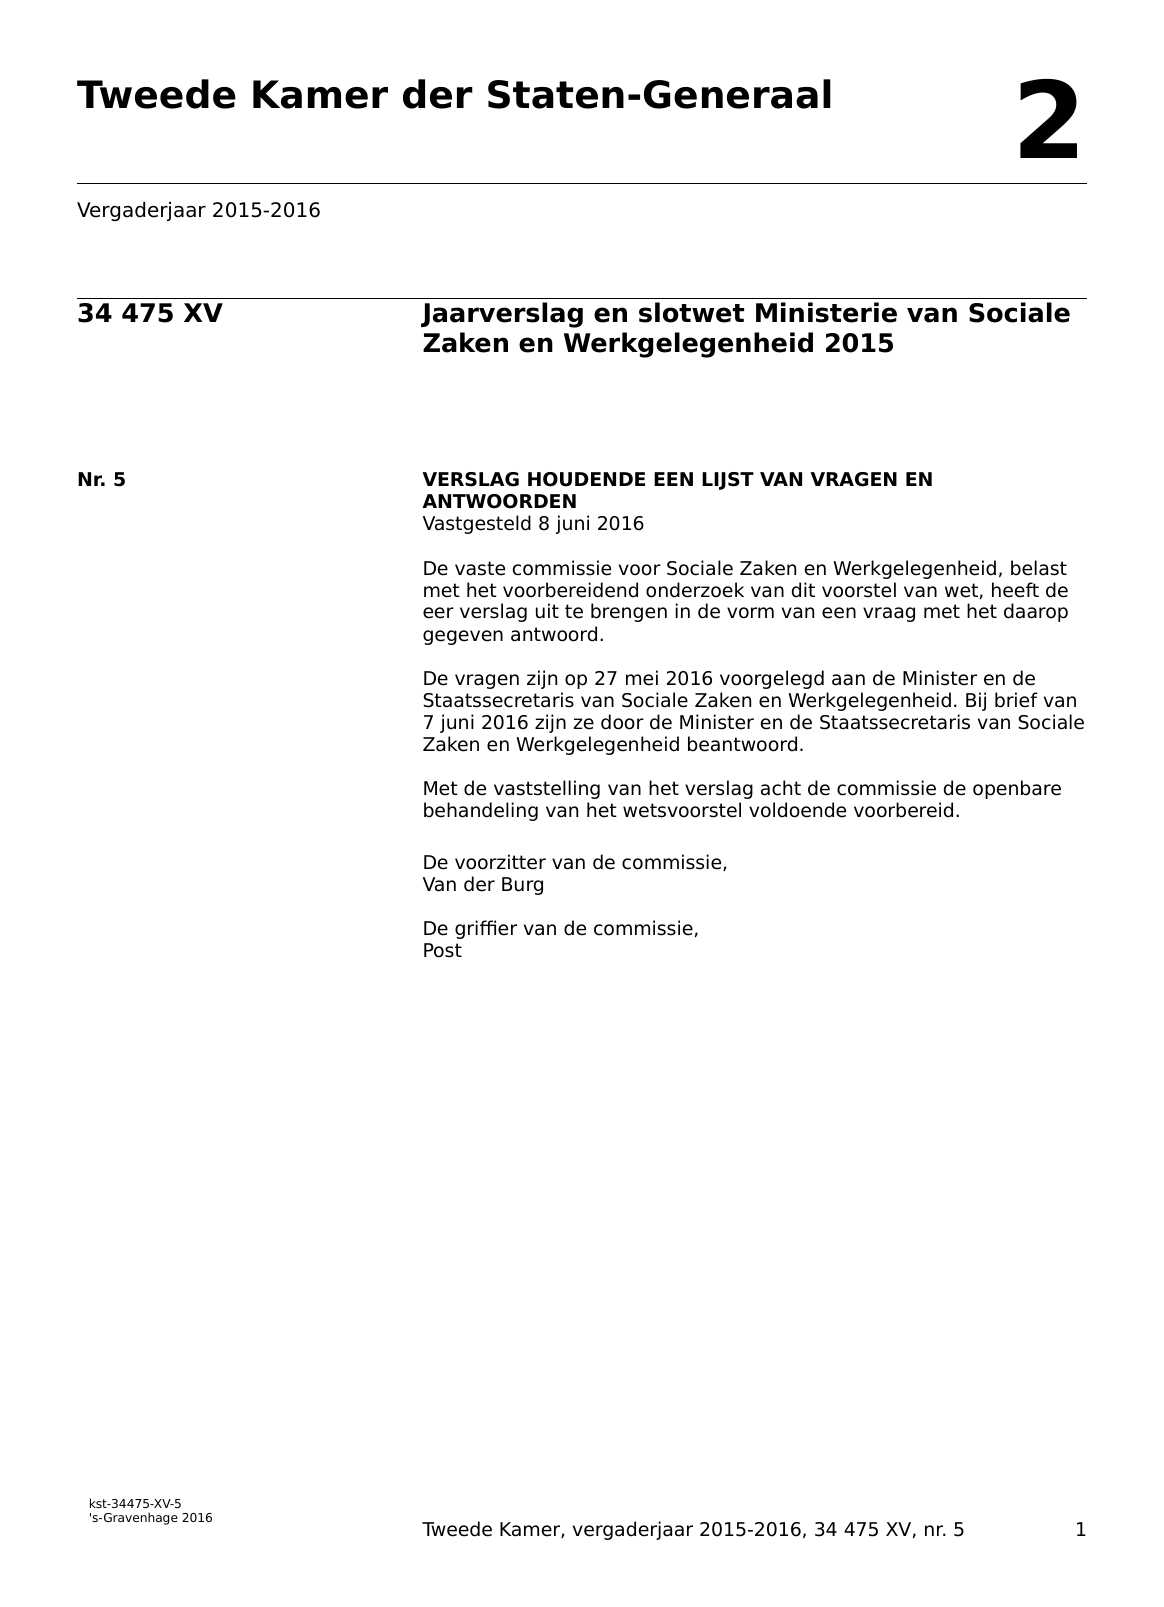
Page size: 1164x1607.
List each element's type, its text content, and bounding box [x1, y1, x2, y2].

table_header 2 [886, 59, 1087, 183]
table_header Tweede Kamer der Staten-Generaal [77, 59, 886, 183]
text De vragen zijn op 27 mei 2016 voorgelegd aan de Minister en de Staatssecretaris van Sociale Zaken en Werkgelegenheid. Bij brief van 7 juni 2016 zijn ze door de Minister en de Staatssecretaris van Sociale Zaken en Werkgelegenheid beantwoord. [422, 668, 1087, 756]
subtitle Nr. 5 VERSLAG HOUDENDE EEN LIJST VAN VRAGEN EN ANTWOORDEN [77, 469, 1087, 513]
table_cell Vergaderjaar 2015-2016 [77, 184, 1087, 298]
text kst-34475-XV-5 [88, 1497, 323, 1511]
text De voorzitter van de commissie, Van der Burg [422, 852, 1087, 896]
text De vaste commissie voor Sociale Zaken en Werkgelegenheid, belast met het voorbereidend onderzoek van dit voorstel van wet, heeft de eer verslag uit te brengen in de vorm van een vraag met het daarop gegeven antwoord. [422, 557, 1087, 645]
text Vastgesteld 8 juni 2016 [422, 513, 1087, 535]
text Met de vaststelling van het verslag acht de commissie de openbare behandeling van het wetsvoorstel voldoende voorbereid. [422, 778, 1087, 822]
text 's-Gravenhage 2016 [88, 1511, 323, 1525]
text De griffier van de commissie, Post [422, 918, 1087, 962]
subtitle 34 475 XV Jaarverslag en slotwet Ministerie van Sociale Zaken en Werkgelegenheid 2015 [77, 299, 1087, 358]
